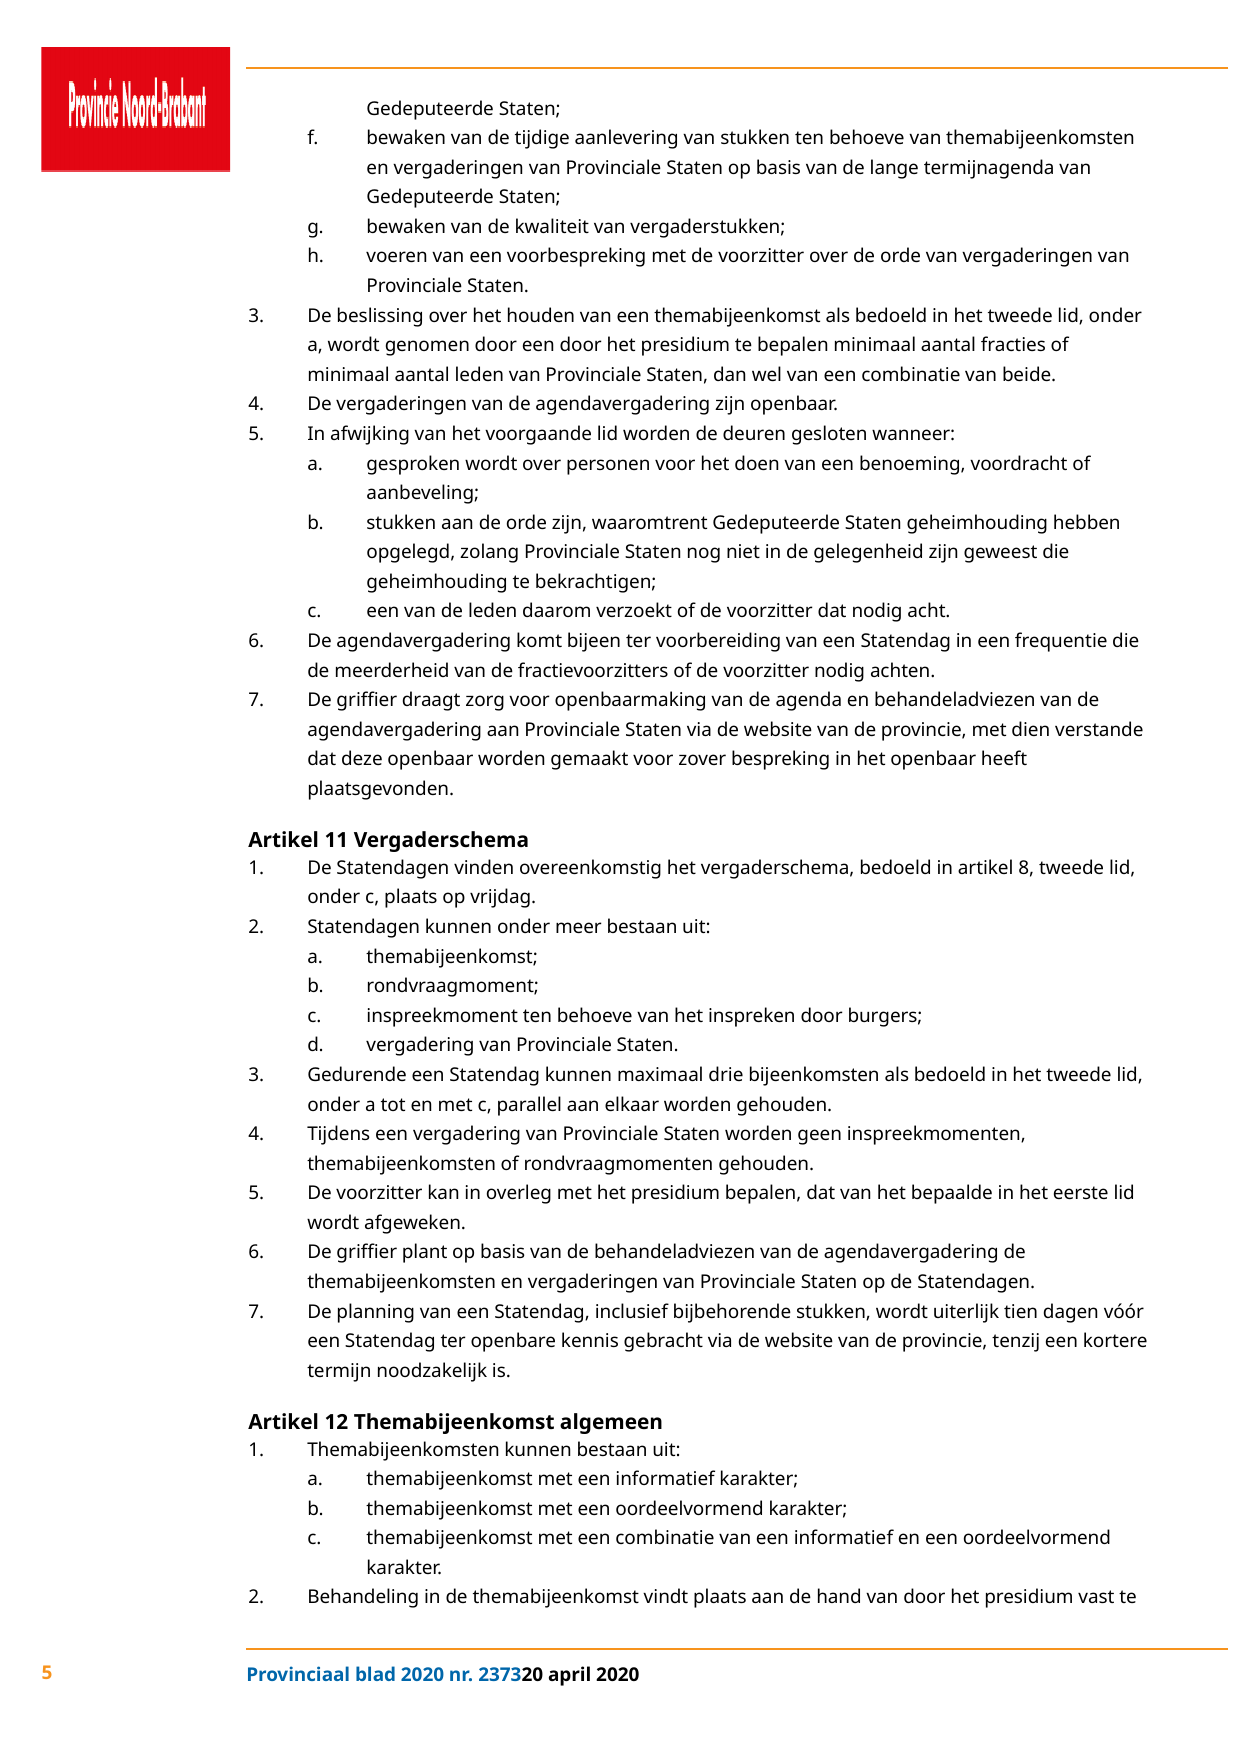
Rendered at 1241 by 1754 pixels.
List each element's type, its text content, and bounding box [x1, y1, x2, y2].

list Gedurende een Statendag kunnen maximaal drie bijeenkomsten als bedoeld in het tweede lid, onder a tot en met c, parallel aan elkaar worden gehouden. [248, 1061, 1152, 1116]
list De voorzitter kan in overleg met het presidium bepalen, dat van het bepaalde in het eerste lid wordt afgeweken. [248, 1179, 1152, 1235]
list inspreekmoment ten behoeve van het inspreken door burgers; [307, 1002, 1152, 1028]
list Statendagen kunnen onder meer bestaan uit: [248, 913, 1152, 939]
text Artikel 11 Vergaderschema [248, 826, 1152, 854]
list bewaken van de tijdige aanlevering van stukken ten behoeve van themabijeenkomsten en vergaderingen van Provinciale Staten op basis van de lange termijnagenda van Gedeputeerde Staten; [307, 124, 1152, 209]
list voeren van een voorbespreking met de voorzitter over de orde van vergaderingen van Provinciale Staten. [307, 243, 1152, 298]
list De Statendagen vinden overeenkomstig het vergaderschema, bedoeld in artikel 8, tweede lid, onder c, plaats op vrijdag. [248, 854, 1152, 909]
list vergadering van Provinciale Staten. [307, 1032, 1152, 1057]
list gesproken wordt over personen voor het doen van een benoeming, voordracht of aanbeveling; [307, 450, 1152, 505]
list De planning van een Statendag, inclusief bijbehorende stukken, wordt uiterlijk tien dagen vóór een Statendag ter openbare kennis gebracht via de website van de provincie, tenzij een kortere termijn noodzakelijk is. [248, 1298, 1152, 1383]
list bewaken van de kwaliteit van vergaderstukken; [307, 213, 1152, 239]
list Behandeling in de themabijeenkomst vindt plaats aan de hand van door het presidium vast te [248, 1584, 1152, 1609]
list Tijdens een vergadering van Provinciale Staten worden geen inspreekmomenten, themabijeenkomsten of rondvraagmomenten gehouden. [248, 1120, 1152, 1176]
list themabijeenkomst; [307, 943, 1152, 968]
list themabijeenkomst met een combinatie van een informatief en een oordeelvormend karakter. [307, 1524, 1152, 1580]
list De beslissing over het houden van een themabijeenkomst als bedoeld in het tweede lid, onder a, wordt genomen door een door het presidium te bepalen minimaal aantal fracties of minimaal aantal leden van Provinciale Staten, dan wel van een combinatie van beide. [248, 302, 1152, 387]
text Artikel 12 Themabijeenkomst algemeen [248, 1407, 1152, 1436]
list themabijeenkomst met een oordeelvormend karakter; [307, 1495, 1152, 1521]
list stukken aan de orde zijn, waaromtrent Gedeputeerde Staten geheimhouding hebben opgelegd, zolang Provinciale Staten nog niet in de gelegenheid zijn geweest die geheimhouding te bekrachtigen; [307, 509, 1152, 594]
list themabijeenkomst met een informatief karakter; [307, 1465, 1152, 1491]
list De vergaderingen van de agendavergadering zijn openbaar. [248, 391, 1152, 416]
list rondvraagmoment; [307, 972, 1152, 998]
list De agendavergadering komt bijeen ter voorbereiding van een Statendag in een frequentie die de meerderheid van de fractievoorzitters of de voorzitter nodig achten. [248, 627, 1152, 683]
list Gedeputeerde Staten; [307, 95, 1152, 121]
list De griffier draagt zorg voor openbaarmaking van de agenda en behandeladviezen van de agendavergadering aan Provinciale Staten via de website van de provincie, met dien verstande dat deze openbaar worden gemaakt voor zover bespreking in het openbaar heeft plaatsgevonden. [248, 686, 1152, 801]
list Themabijeenkomsten kunnen bestaan uit: [248, 1436, 1152, 1462]
list In afwijking van het voorgaande lid worden de deuren gesloten wanneer: [248, 420, 1152, 446]
picture [41, 47, 231, 172]
list De griffier plant op basis van de behandeladviezen van de agendavergadering de themabijeenkomsten en vergaderingen van Provinciale Staten op de Statendagen. [248, 1239, 1152, 1294]
list een van de leden daarom verzoekt of de voorzitter dat nodig acht. [307, 598, 1152, 623]
